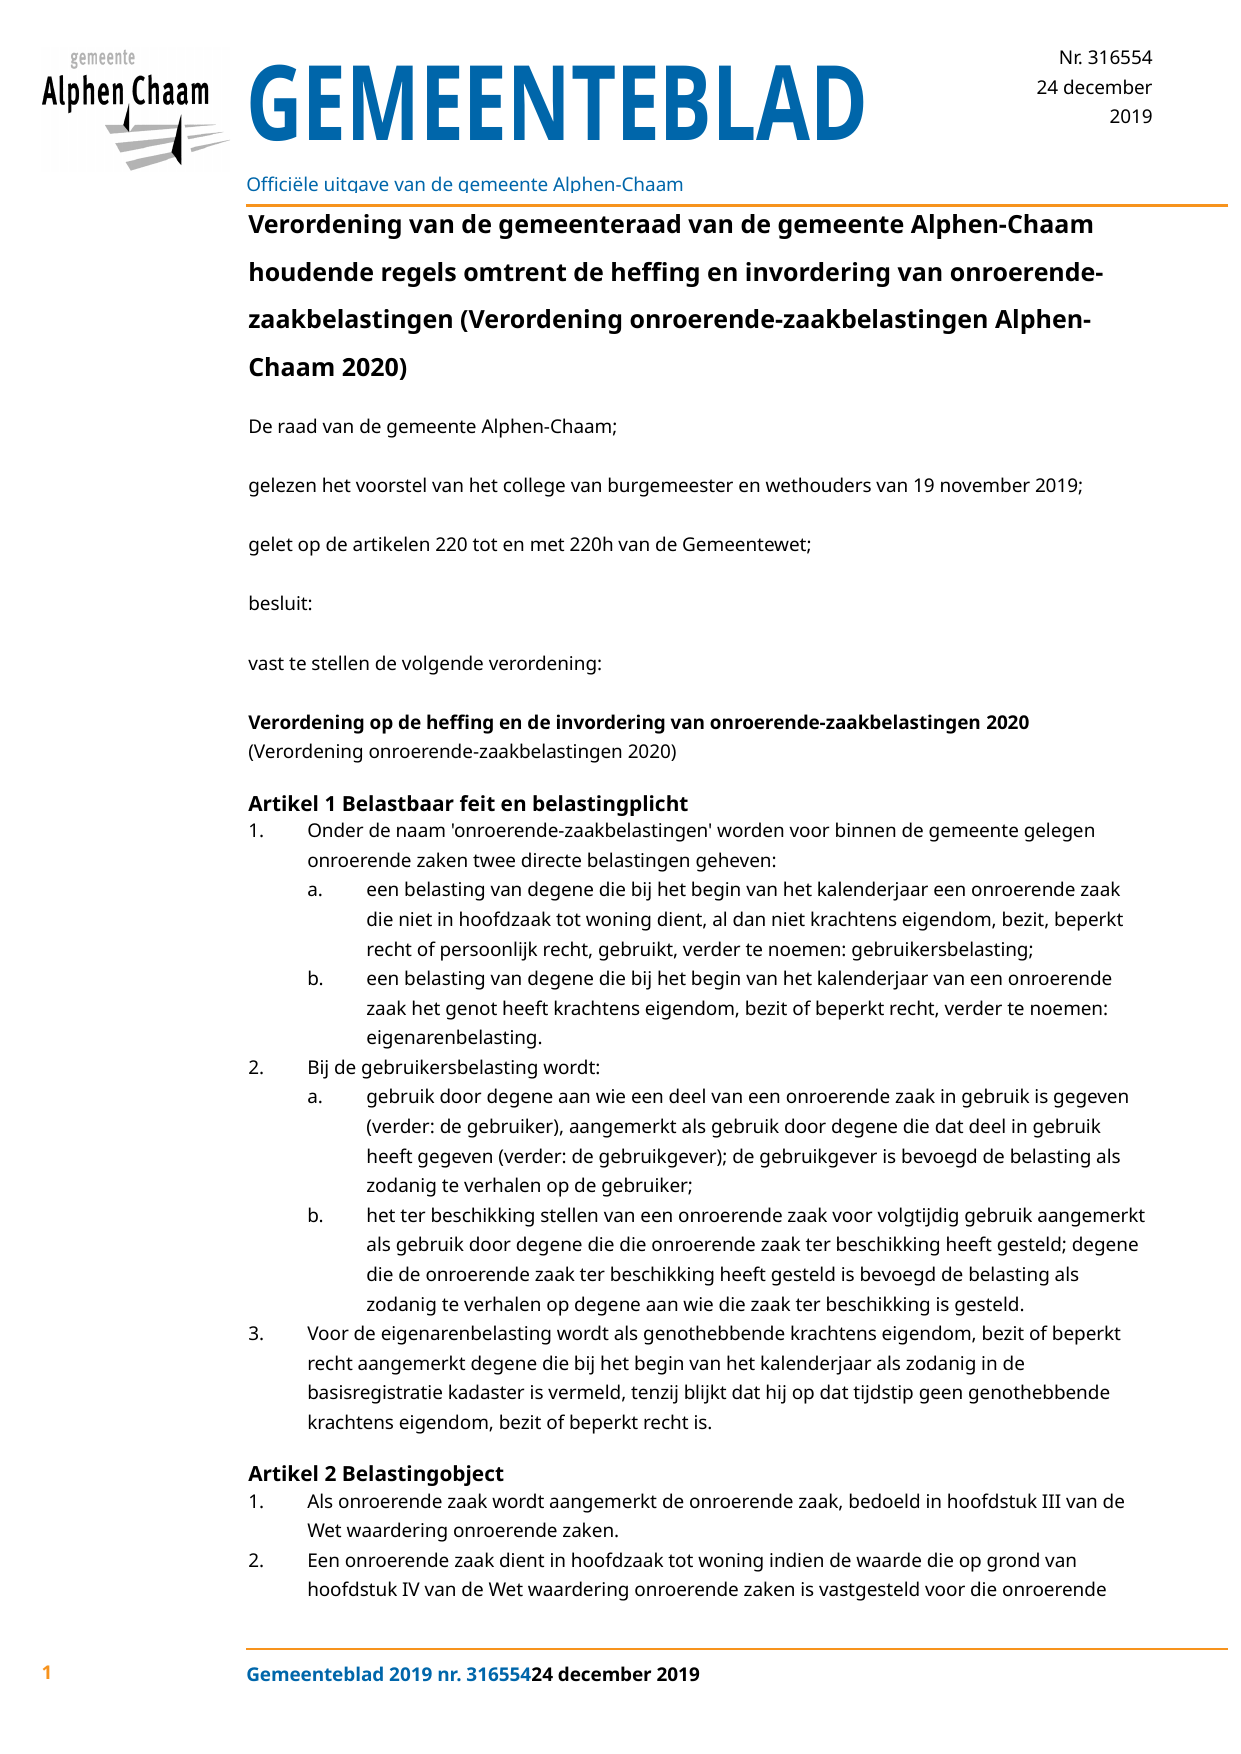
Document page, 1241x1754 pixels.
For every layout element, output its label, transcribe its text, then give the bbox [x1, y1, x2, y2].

picture [41, 47, 231, 172]
text gelet op de artikelen 220 tot en met 220h van de Gemeentewet; [248, 531, 1152, 557]
text Artikel 1 Belastbaar feit en belastingplicht [248, 789, 1152, 817]
list Voor de eigenarenbelasting wordt als genothebbende krachtens eigendom, bezit of beperkt recht aangemerkt degene die bij het begin van het kalenderjaar als zodanig in de basisregistratie kadaster is vermeld, tenzij blijkt dat hij op dat tijdstip geen genothebbende krachtens eigendom, bezit of beperkt recht is. [248, 1320, 1152, 1435]
list Bij de gebruikersbelasting wordt: [248, 1054, 1152, 1080]
text De raad van de gemeente Alphen-Chaam; [248, 413, 1152, 439]
list Onder de naam 'onroerende-zaakbelastingen' worden voor binnen de gemeente gelegen onroerende zaken twee directe belastingen geheven: [248, 817, 1152, 873]
text gelezen het voorstel van het college van burgemeester en wethouders van 19 november 2019; [248, 472, 1152, 498]
list Een onroerende zaak dient in hoofdzaak tot woning indien de waarde die op grond van hoofdstuk IV van de Wet waardering onroerende zaken is vastgesteld voor die onroerende [248, 1547, 1152, 1602]
list het ter beschikking stellen van een onroerende zaak voor volgtijdig gebruik aangemerkt als gebruik door degene die die onroerende zaak ter beschikking heeft gesteld; degene die de onroerende zaak ter beschikking heeft gesteld is bevoegd de belasting als zodanig te verhalen op degene aan wie die zaak ter beschikking is gesteld. [307, 1202, 1152, 1316]
list een belasting van degene die bij het begin van het kalenderjaar van een onroerende zaak het genot heeft krachtens eigendom, bezit of beperkt recht, verder te noemen: eigenarenbelasting. [307, 965, 1152, 1050]
text besluit: [248, 591, 1152, 616]
list gebruik door degene aan wie een deel van een onroerende zaak in gebruik is gegeven (verder: de gebruiker), aangemerkt als gebruik door degene die dat deel in gebruik heeft gegeven (verder: de gebruikgever); de gebruikgever is bevoegd de belasting als zodanig te verhalen op de gebruiker; [307, 1084, 1152, 1198]
list een belasting van degene die bij het begin van het kalenderjaar een onroerende zaak die niet in hoofdzaak tot woning dient, al dan niet krachtens eigendom, bezit, beperkt recht of persoonlijk recht, gebruikt, verder te noemen: gebruikersbelasting; [307, 877, 1152, 961]
text (Verordening onroerende-zaakbelastingen 2020) [248, 738, 1152, 764]
text Verordening op de heffing en de invordering van onroerende-zaakbelastingen 2020 [248, 709, 1152, 735]
list Als onroerende zaak wordt aangemerkt de onroerende zaak, bedoeld in hoofdstuk III van de Wet waardering onroerende zaken. [248, 1488, 1152, 1543]
text vast te stellen de volgende verordening: [248, 650, 1152, 676]
text Artikel 2 Belastingobject [248, 1459, 1152, 1488]
text Verordening van de gemeenteraad van de gemeente Alphen-Chaam houdende regels omtrent de heffing en invordering van onroerende-zaakbelastingen (Verordening onroerende-zaakbelastingen Alphen-Chaam 2020) [248, 207, 1152, 384]
